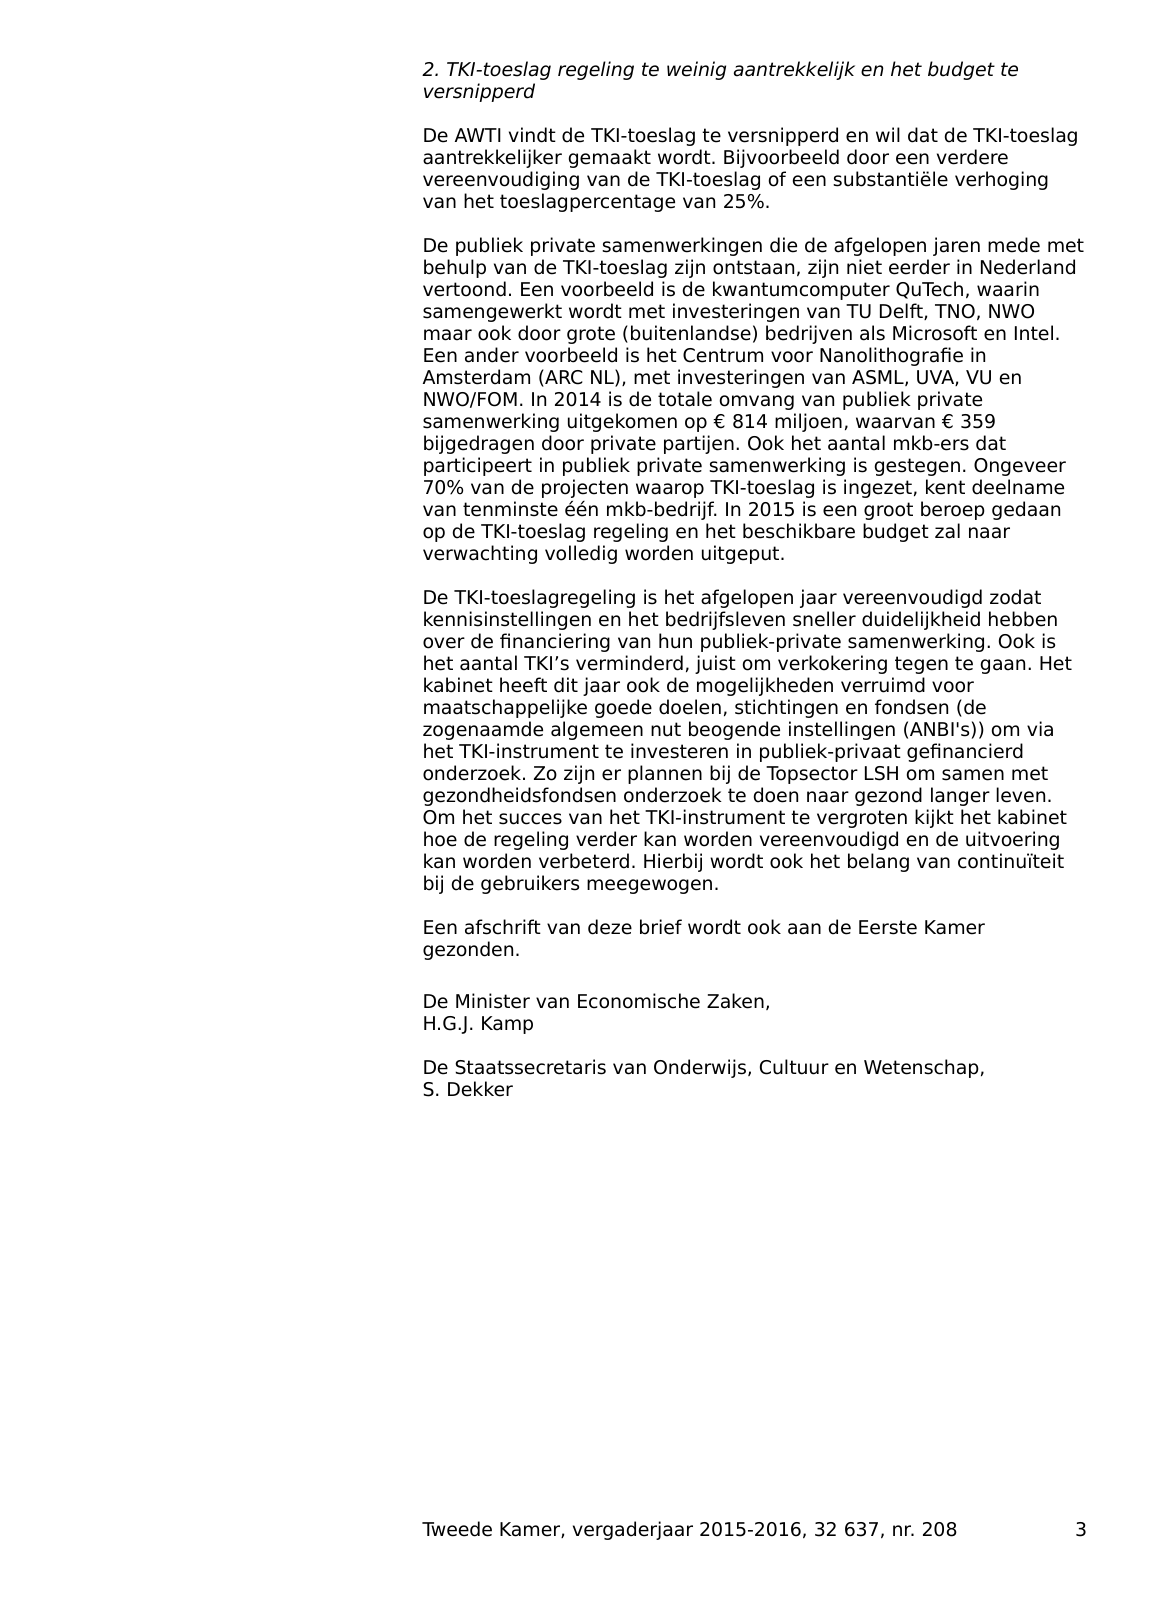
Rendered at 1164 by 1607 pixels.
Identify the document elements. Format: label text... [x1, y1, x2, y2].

text Een afschrift van deze brief wordt ook aan de Eerste Kamer gezonden. [422, 917, 1087, 961]
text De AWTI vindt de TKI-toeslag te versnipperd en wil dat de TKI-toeslag aantrekkelijker gemaakt wordt. Bijvoorbeeld door een verdere vereenvoudiging van de TKI-toeslag of een substantiële verhoging van het toeslagpercentage van 25%. [422, 125, 1087, 213]
subtitle 2. TKI-toeslag regeling te weinig aantrekkelijk en het budget te versnipperd [422, 59, 1087, 103]
text De TKI-toeslagregeling is het afgelopen jaar vereenvoudigd zodat kennisinstellingen en het bedrijfsleven sneller duidelijkheid hebben over de financiering van hun publiek-private samenwerking. Ook is het aantal TKI’s verminderd, juist om verkokering tegen te gaan. Het kabinet heeft dit jaar ook de mogelijkheden verruimd voor maatschappelijke goede doelen, stichtingen en fondsen (de zogenaamde algemeen nut beogende instellingen (ANBI's)) om via het TKI-instrument te investeren in publiek-privaat gefinancierd onderzoek. Zo zijn er plannen bij de Topsector LSH om samen met gezondheidsfondsen onderzoek te doen naar gezond langer leven. Om het succes van het TKI-instrument te vergroten kijkt het kabinet hoe de regeling verder kan worden vereenvoudigd en de uitvoering kan worden verbeterd. Hierbij wordt ook het belang van continuïteit bij de gebruikers meegewogen. [422, 587, 1087, 895]
text De Minister van Economische Zaken, H.G.J. Kamp [422, 991, 1087, 1035]
text De Staatssecretaris van Onderwijs, Cultuur en Wetenschap, S. Dekker [422, 1057, 1087, 1101]
text De publiek private samenwerkingen die de afgelopen jaren mede met behulp van de TKI-toeslag zijn ontstaan, zijn niet eerder in Nederland vertoond. Een voorbeeld is de kwantumcomputer QuTech, waarin samengewerkt wordt met investeringen van TU Delft, TNO, NWO maar ook door grote (buitenlandse) bedrijven als Microsoft en Intel. Een ander voorbeeld is het Centrum voor Nanolithografie in Amsterdam (ARC NL), met investeringen van ASML, UVA, VU en NWO/FOM. In 2014 is de totale omvang van publiek private samenwerking uitgekomen op € 814 miljoen, waarvan € 359 bijgedragen door private partijen. Ook het aantal mkb-ers dat participeert in publiek private samenwerking is gestegen. Ongeveer 70% van de projecten waarop TKI-toeslag is ingezet, kent deelname van tenminste één mkb-bedrijf. In 2015 is een groot beroep gedaan op de TKI-toeslag regeling en het beschikbare budget zal naar verwachting volledig worden uitgeput. [422, 235, 1087, 565]
